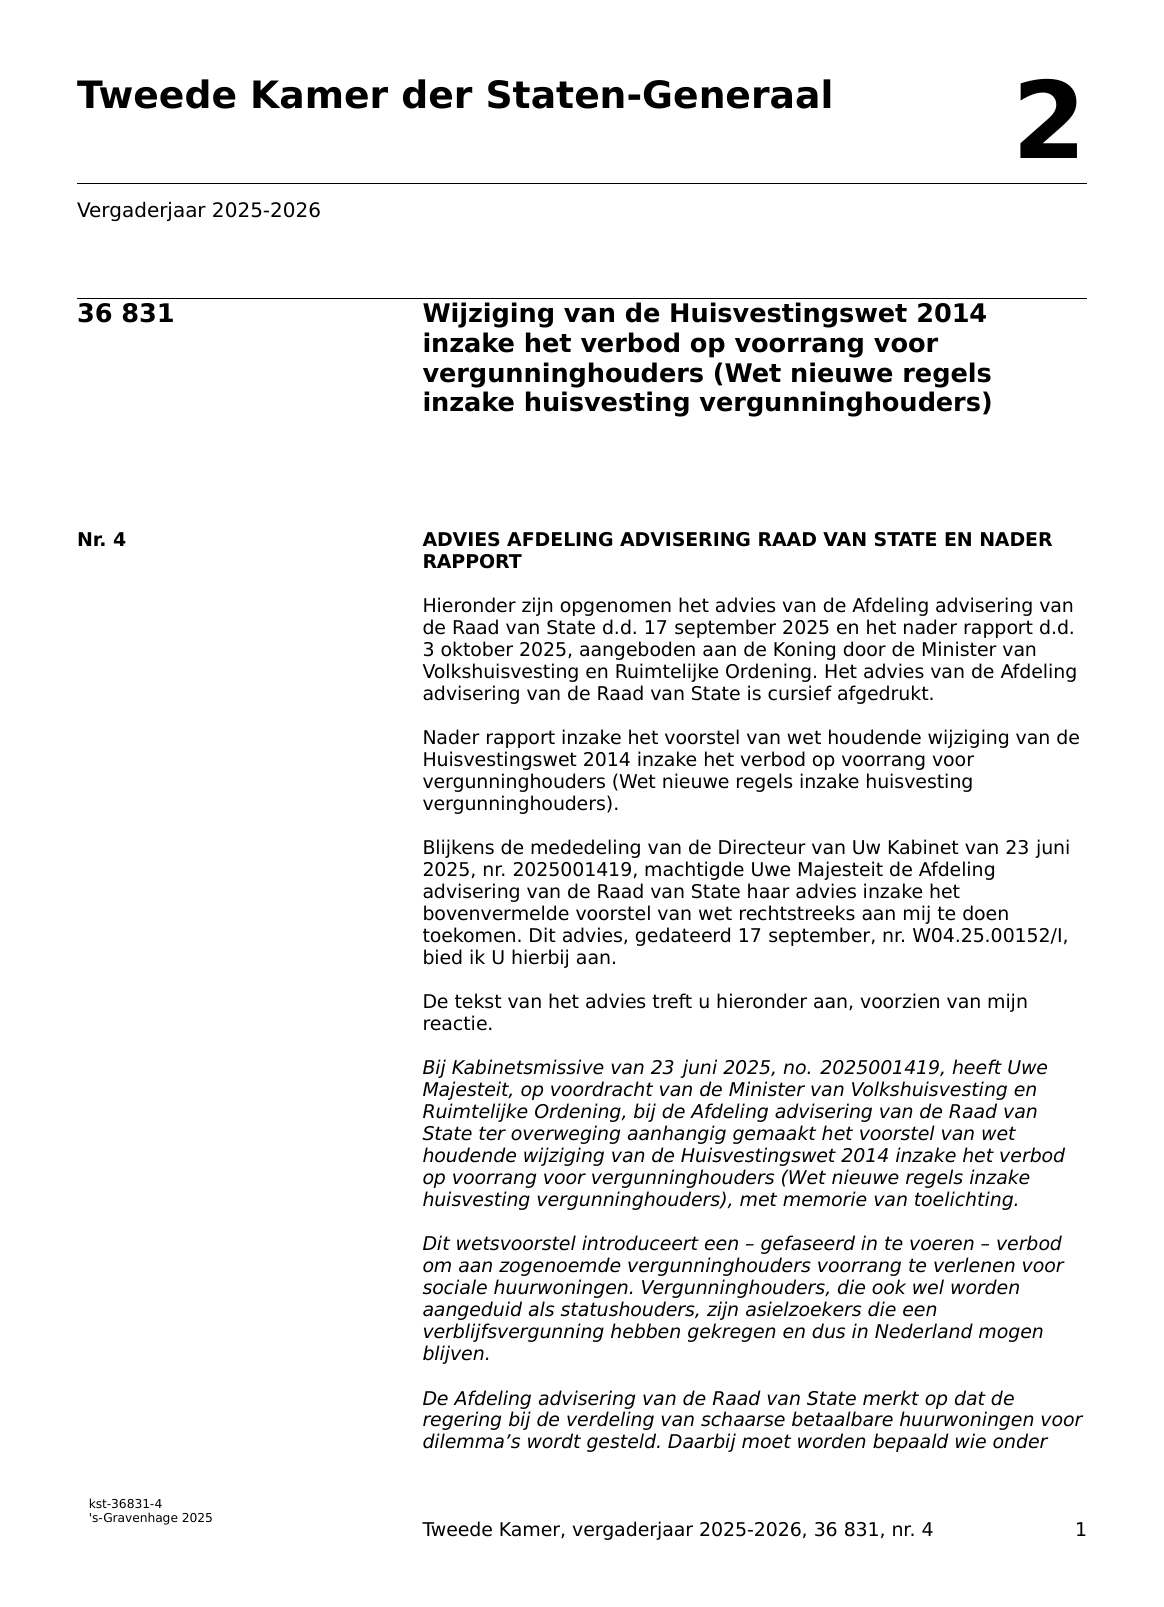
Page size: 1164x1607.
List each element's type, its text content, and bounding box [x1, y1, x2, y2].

text Blijkens de mededeling van de Directeur van Uw Kabinet van 23 juni 2025, nr. 2025001419, machtigde Uwe Majesteit de Afdeling advisering van de Raad van State haar advies inzake het bovenvermelde voorstel van wet rechtstreeks aan mij te doen toekomen. Dit advies, gedateerd 17 september, nr. W04.25.00152/I, bied ik U hierbij aan. [422, 837, 1087, 969]
text Dit wetsvoorstel introduceert een – gefaseerd in te voeren – verbod om aan zogenoemde vergunninghouders voorrang te verlenen voor sociale huurwoningen. Vergunninghouders, die ook wel worden aangeduid als statushouders, zijn asielzoekers die een verblijfsvergunning hebben gekregen en dus in Nederland mogen blijven. [422, 1233, 1087, 1365]
table_header 2 [886, 59, 1087, 183]
table_cell Vergaderjaar 2025-2026 [77, 184, 1087, 298]
text 's-Gravenhage 2025 [88, 1511, 323, 1525]
table_header Tweede Kamer der Staten-Generaal [77, 59, 886, 183]
text De tekst van het advies treft u hieronder aan, voorzien van mijn reactie. [422, 991, 1087, 1035]
subtitle 36 831 Wijziging van de Huisvestingswet 2014 inzake het verbod op voorrang voor vergunninghouders (Wet nieuwe regels inzake huisvesting vergunninghouders) [77, 299, 1087, 418]
text Hieronder zijn opgenomen het advies van de Afdeling advisering van de Raad van State d.d. 17 september 2025 en het nader rapport d.d. 3 oktober 2025, aangeboden aan de Koning door de Minister van Volkshuisvesting en Ruimtelijke Ordening. Het advies van de Afdeling advisering van de Raad van State is cursief afgedrukt. [422, 595, 1087, 705]
text kst-36831-4 [88, 1497, 323, 1511]
text Bij Kabinetsmissive van 23 juni 2025, no. 2025001419, heeft Uwe Majesteit, op voordracht van de Minister van Volkshuisvesting en Ruimtelijke Ordening, bij de Afdeling advisering van de Raad van State ter overweging aanhangig gemaakt het voorstel van wet houdende wijziging van de Huisvestingswet 2014 inzake het verbod op voorrang voor vergunninghouders (Wet nieuwe regels inzake huisvesting vergunninghouders), met memorie van toelichting. [422, 1057, 1087, 1211]
subtitle Nr. 4 ADVIES AFDELING ADVISERING RAAD VAN STATE EN NADER RAPPORT [77, 529, 1087, 573]
text Nader rapport inzake het voorstel van wet houdende wijziging van de Huisvestingswet 2014 inzake het verbod op voorrang voor vergunninghouders (Wet nieuwe regels inzake huisvesting vergunninghouders). [422, 727, 1087, 815]
text De Afdeling advisering van de Raad van State merkt op dat de regering bij de verdeling van schaarse betaalbare huurwoningen voor dilemma’s wordt gesteld. Daarbij moet worden bepaald wie onder [422, 1387, 1087, 1453]
